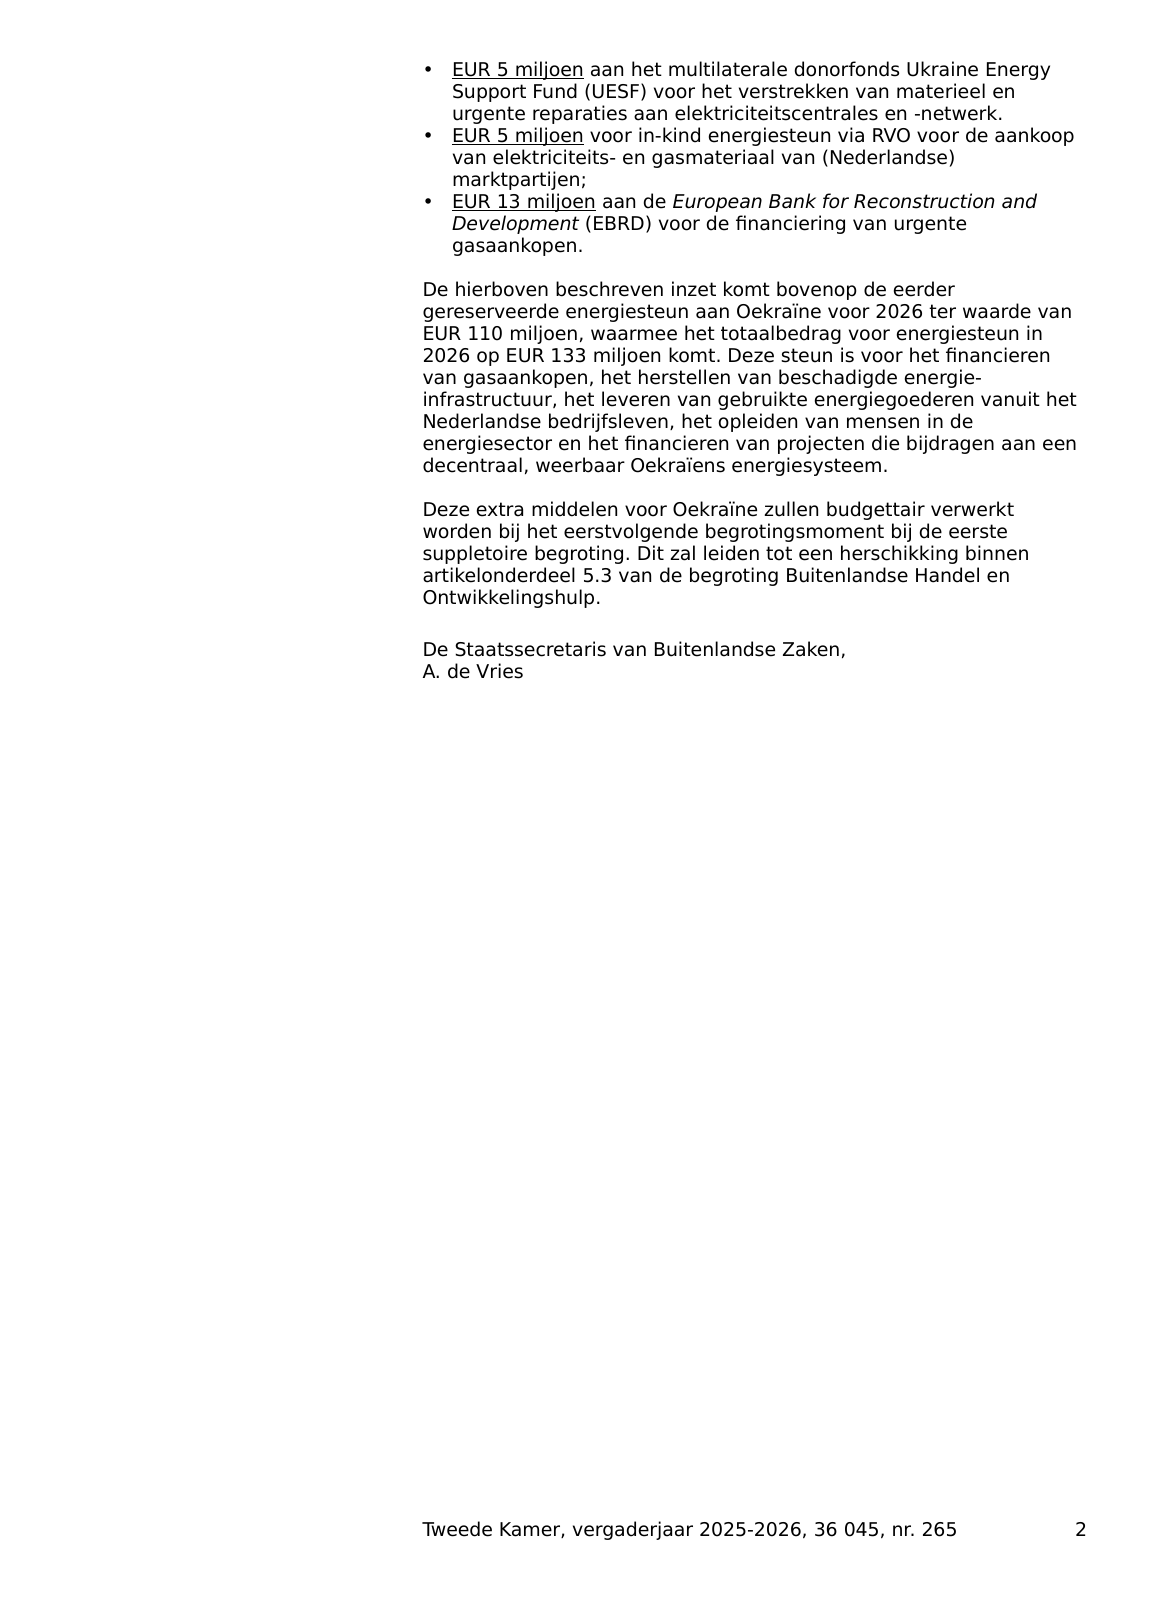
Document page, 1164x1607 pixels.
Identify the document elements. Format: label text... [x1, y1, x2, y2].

text • EUR 13 miljoen aan de European Bank for Reconstruction and Development (EBRD) voor de financiering van urgente gasaankopen. [422, 191, 1087, 257]
text De Staatssecretaris van Buitenlandse Zaken, A. de Vries [422, 639, 1087, 683]
text • EUR 5 miljoen aan het multilaterale donorfonds Ukraine Energy Support Fund (UESF) voor het verstrekken van materieel en urgente reparaties aan elektriciteitscentrales en -netwerk. [422, 59, 1087, 125]
text De hierboven beschreven inzet komt bovenop de eerder gereserveerde energiesteun aan Oekraïne voor 2026 ter waarde van EUR 110 miljoen, waarmee het totaalbedrag voor energiesteun in 2026 op EUR 133 miljoen komt. Deze steun is voor het financieren van gasaankopen, het herstellen van beschadigde energie-infrastructuur, het leveren van gebruikte energiegoederen vanuit het Nederlandse bedrijfsleven, het opleiden van mensen in de energiesector en het financieren van projecten die bijdragen aan een decentraal, weerbaar Oekraïens energiesysteem. [422, 279, 1087, 477]
text Deze extra middelen voor Oekraïne zullen budgettair verwerkt worden bij het eerstvolgende begrotingsmoment bij de eerste suppletoire begroting. Dit zal leiden tot een herschikking binnen artikelonderdeel 5.3 van de begroting Buitenlandse Handel en Ontwikkelingshulp. [422, 499, 1087, 609]
text • EUR 5 miljoen voor in-kind energiesteun via RVO voor de aankoop van elektriciteits- en gasmateriaal van (Nederlandse) marktpartijen; [422, 125, 1087, 191]
